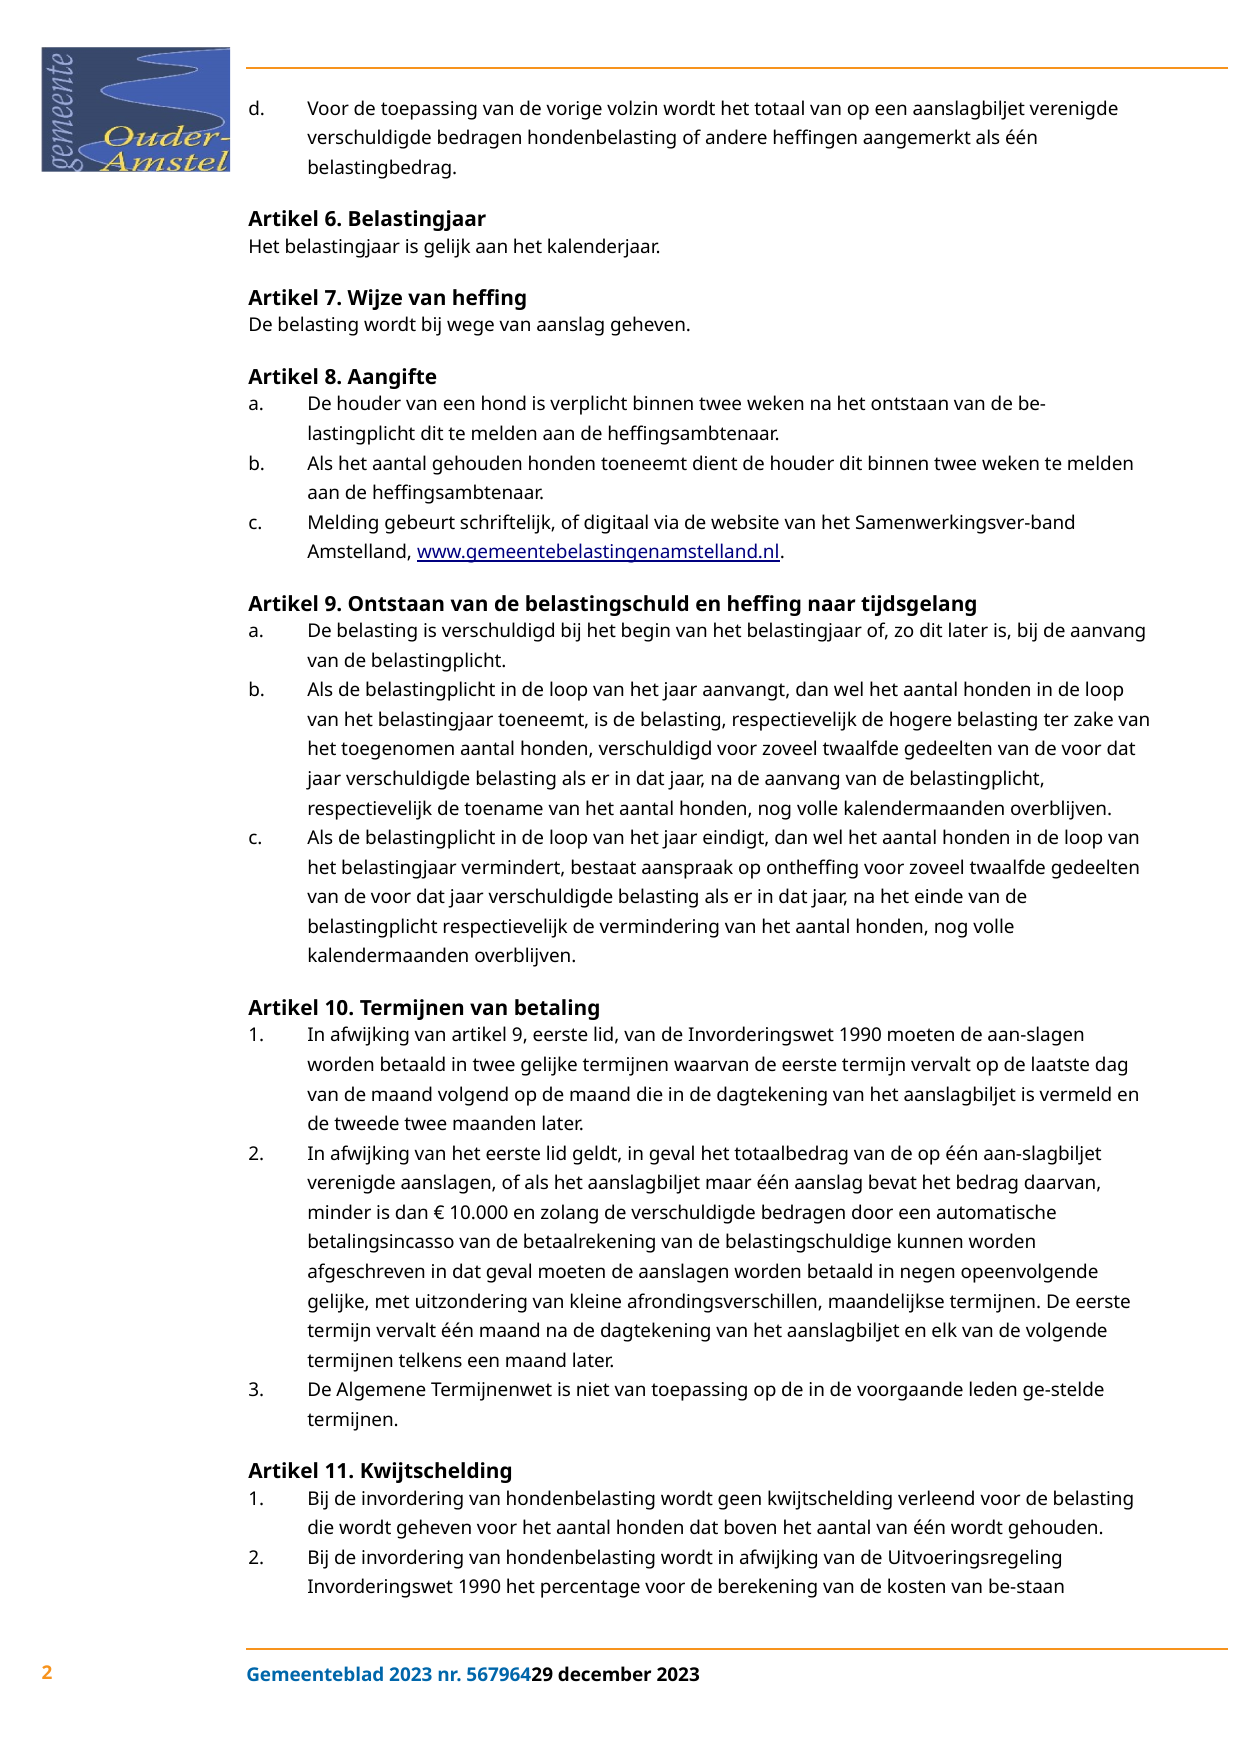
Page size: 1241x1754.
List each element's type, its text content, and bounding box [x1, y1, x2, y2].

list In afwijking van artikel 9, eerste lid, van de Invorderingswet 1990 moeten de aan-slagen worden betaald in twee gelijke termijnen waarvan de eerste termijn vervalt op de laatste dag van de maand volgend op de maand die in de dagtekening van het aanslagbiljet is vermeld en de tweede twee maanden later. [248, 1022, 1152, 1136]
text Het belastingjaar is gelijk aan het kalenderjaar. [248, 233, 1152, 258]
list De houder van een hond is verplicht binnen twee weken na het ontstaan van de be-lastingplicht dit te melden aan de heffingsambtenaar. [248, 391, 1152, 446]
list De belasting is verschuldigd bij het begin van het belastingjaar of, zo dit later is, bij de aanvang van de belastingplicht. [248, 617, 1152, 673]
text Artikel 11. Kwijtschelding [248, 1457, 1152, 1485]
text De belasting wordt bij wege van aanslag geheven. [248, 312, 1152, 337]
list Als de belastingplicht in de loop van het jaar eindigt, dan wel het aantal honden in de loop van het belastingjaar vermindert, bestaat aanspraak op ontheffing voor zoveel twaalfde gedeelten van de voor dat jaar verschuldigde belasting als er in dat jaar, na het einde van de belastingplicht respectievelijk de vermindering van het aantal honden, nog volle kalendermaanden overblijven. [248, 824, 1152, 968]
text Artikel 7. Wijze van heffing [248, 283, 1152, 312]
list Als de belastingplicht in de loop van het jaar aanvangt, dan wel het aantal honden in de loop van het belastingjaar toeneemt, is de belasting, respectievelijk de hogere belasting ter zake van het toegenomen aantal honden, verschuldigd voor zoveel twaalfde gedeelten van de voor dat jaar verschuldigde belasting als er in dat jaar, na de aanvang van de belastingplicht, respectievelijk de toename van het aantal honden, nog volle kalendermaanden overblijven. [248, 676, 1152, 821]
list Bij de invordering van hondenbelasting wordt geen kwijtschelding verleend voor de belasting die wordt geheven voor het aantal honden dat boven het aantal van één wordt gehouden. [248, 1485, 1152, 1540]
text Artikel 9. Ontstaan van de belastingschuld en heffing naar tijdsgelang [248, 589, 1152, 617]
list In afwijking van het eerste lid geldt, in geval het totaalbedrag van de op één aan-slagbiljet verenigde aanslagen, of als het aanslagbiljet maar één aanslag bevat het bedrag daarvan, minder is dan € 10.000 en zolang de verschuldigde bedragen door een automatische betalingsincasso van de betaalrekening van de belastingschuldige kunnen worden afgeschreven in dat geval moeten de aanslagen worden betaald in negen opeenvolgende gelijke, met uitzondering van kleine afrondingsverschillen, maandelijkse termijnen. De eerste termijn vervalt één maand na de dagtekening van het aanslagbiljet en elk van de volgende termijnen telkens een maand later. [248, 1140, 1152, 1373]
list Melding gebeurt schriftelijk, of digitaal via de website van het Samenwerkingsver-band Amstelland, www.gemeentebelastingenamstelland.nl. [248, 509, 1152, 564]
text Artikel 10. Termijnen van betaling [248, 993, 1152, 1022]
list Bij de invordering van hondenbelasting wordt in afwijking van de Uitvoeringsregeling Invorderingswet 1990 het percentage voor de berekening van de kosten van be-staan [248, 1544, 1152, 1599]
list Als het aantal gehouden honden toeneemt dient de houder dit binnen twee weken te melden aan de heffingsambtenaar. [248, 450, 1152, 505]
list De Algemene Termijnenwet is niet van toepassing op de in de voorgaande leden ge-stelde termijnen. [248, 1377, 1152, 1432]
picture [41, 47, 231, 172]
list Voor de toepassing van de vorige volzin wordt het totaal van op een aanslagbiljet verenigde verschuldigde bedragen hondenbelasting of andere heffingen aangemerkt als één belastingbedrag. [248, 95, 1152, 180]
text Artikel 6. Belastingjaar [248, 204, 1152, 233]
text Artikel 8. Aangifte [248, 362, 1152, 391]
